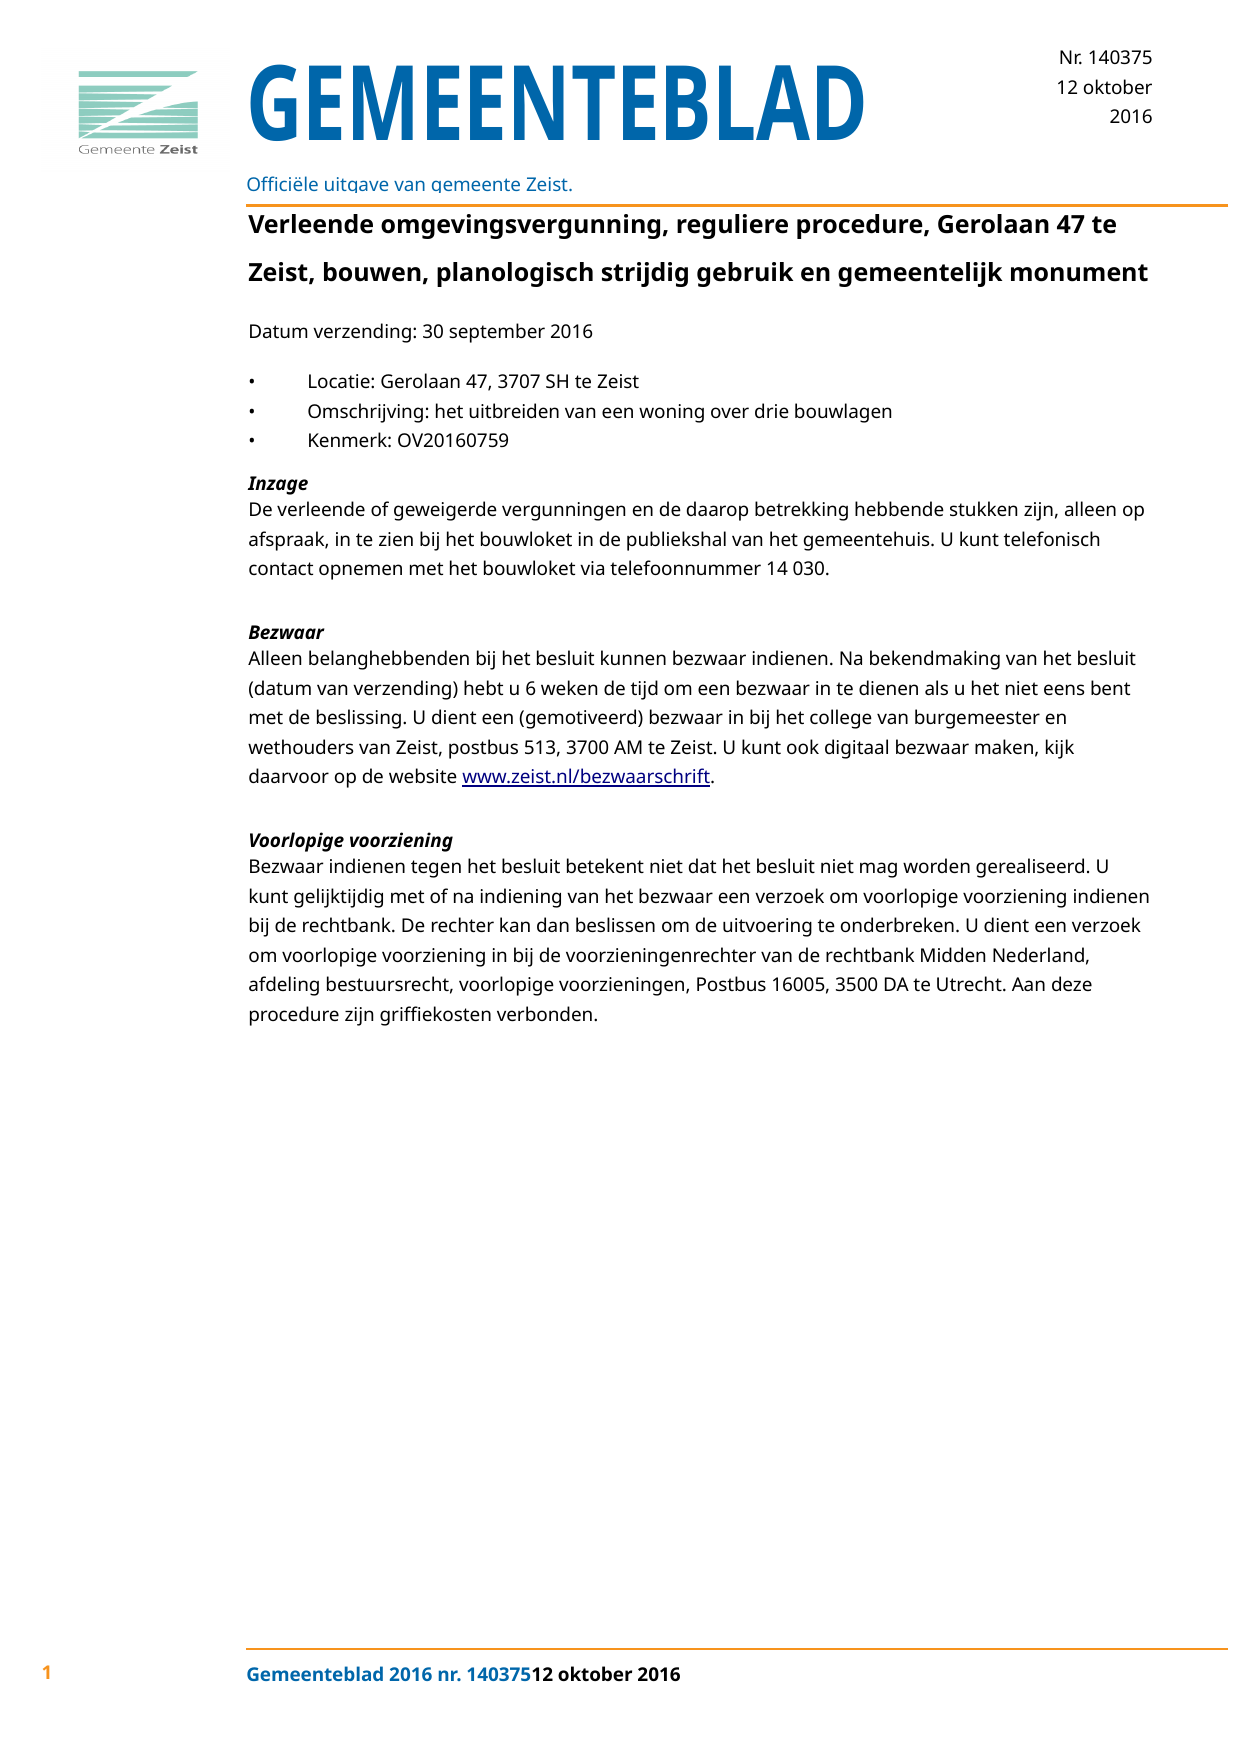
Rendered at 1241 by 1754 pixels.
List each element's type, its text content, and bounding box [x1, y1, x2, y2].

text Datum verzending: 30 september 2016 [248, 318, 1152, 344]
text Inzage [248, 471, 1152, 496]
text Alleen belanghebbenden bij het besluit kunnen bezwaar indienen. Na bekendmaking van het besluit (datum van verzending) hebt u 6 weken de tijd om een bezwaar in te dienen als u het niet eens bent met de beslissing. U dient een (gemotiveerd) bezwaar in bij het college van burgemeester en wethouders van Zeist, postbus 513, 3700 AM te Zeist. U kunt ook digitaal bezwaar maken, kijk daarvoor op de website www.zeist.nl/bezwaarschrift. [248, 645, 1152, 789]
text Verleende omgevingsvergunning, reguliere procedure, Gerolaan 47 te Zeist, bouwen, planologisch strijdig gebruik en gemeentelijk monument [248, 207, 1152, 288]
list Kenmerk: OV20160759 [248, 427, 1152, 453]
text Bezwaar indienen tegen het besluit betekent niet dat het besluit niet mag worden gerealiseerd. U kunt gelijktijdig met of na indiening van het bezwaar een verzoek om voorlopige voorziening indienen bij de rechtbank. De rechter kan dan beslissen om de uitvoering te onderbreken. U dient een verzoek om voorlopige voorziening in bij de voorzieningenrechter van de rechtbank Midden Nederland, afdeling bestuursrecht, voorlopige voorzieningen, Postbus 16005, 3500 DA te Utrecht. Aan deze procedure zijn griffiekosten verbonden. [248, 853, 1152, 1027]
list Omschrijving: het uitbreiden van een woning over drie bouwlagen [248, 398, 1152, 424]
text De verleende of geweigerde vergunningen en de daarop betrekking hebbende stukken zijn, alleen op afspraak, in te zien bij het bouwloket in de publiekshal van het gemeentehuis. U kunt telefonisch contact opnemen met het bouwloket via telefoonnummer 14 030. [248, 496, 1152, 581]
picture [41, 47, 231, 172]
text Bezwaar [248, 619, 1152, 645]
text Voorlopige voorziening [248, 827, 1152, 853]
list Locatie: Gerolaan 47, 3707 SH te Zeist [248, 368, 1152, 394]
